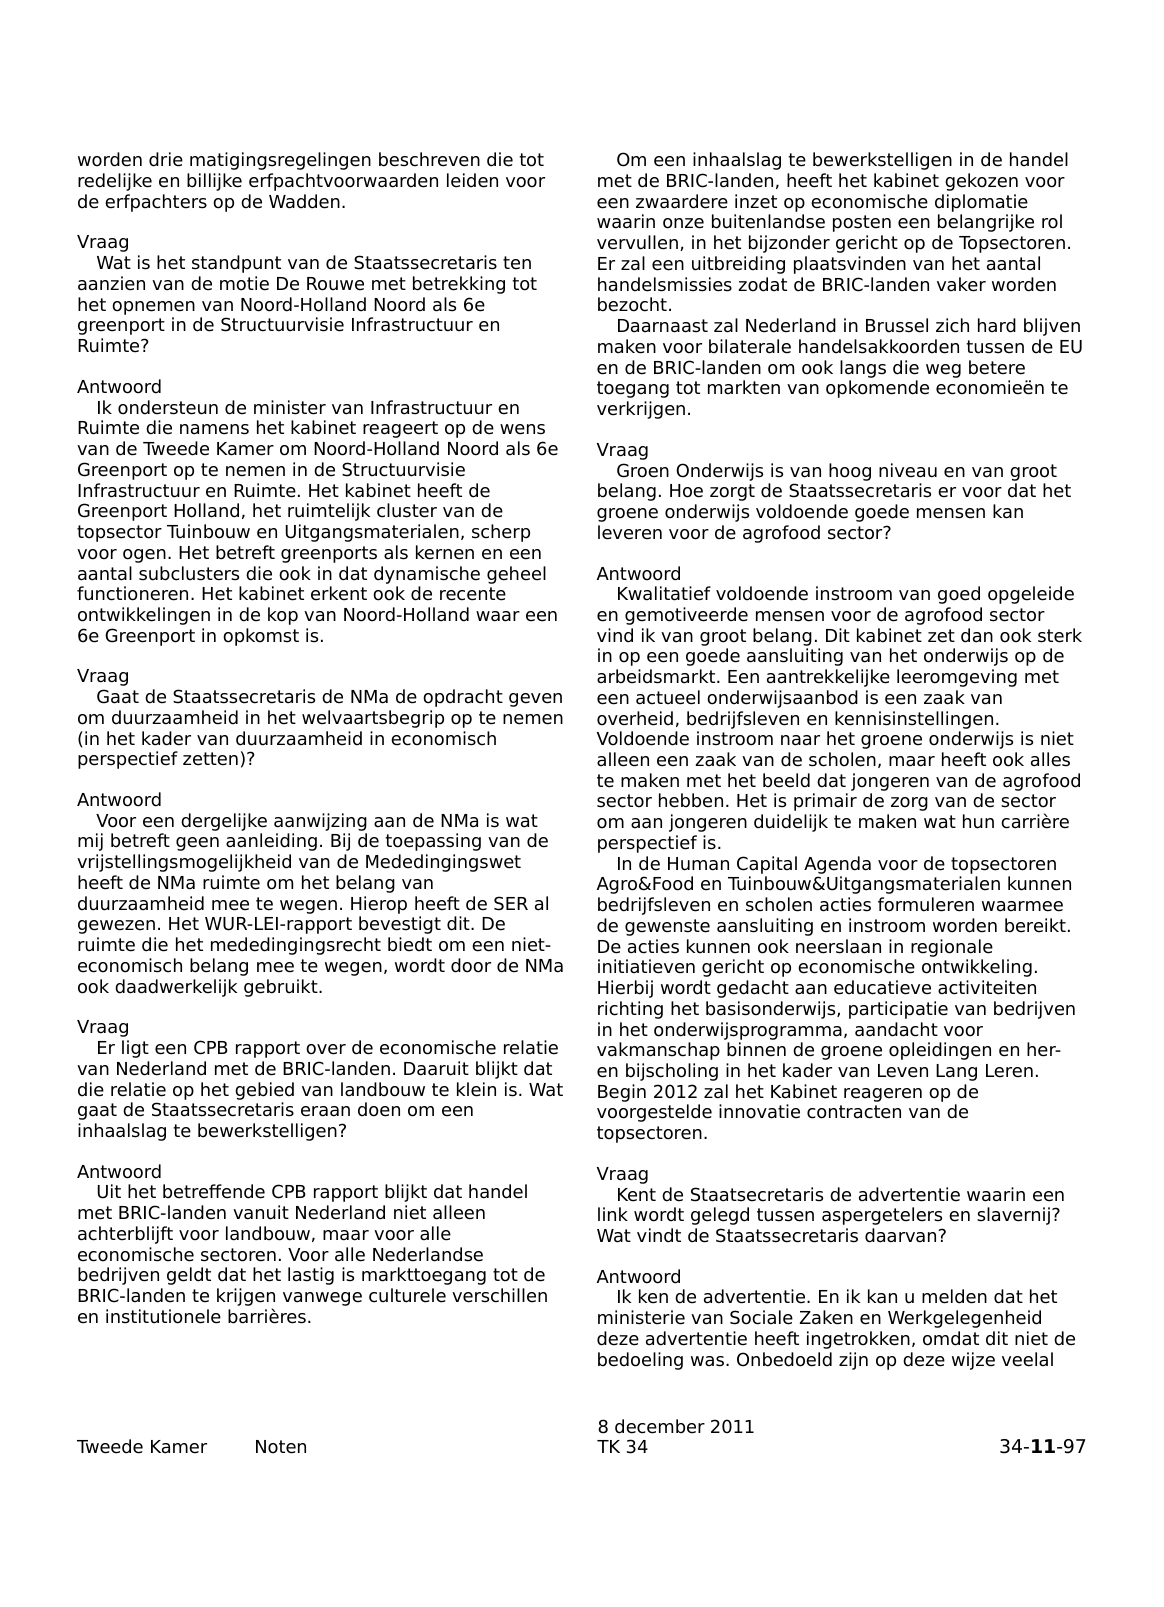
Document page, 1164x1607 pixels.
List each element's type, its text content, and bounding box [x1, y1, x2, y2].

text Er ligt een CPB rapport over de economische relatie van Nederland met de BRIC-landen. Daaruit blijkt dat die relatie op het gebied van landbouw te klein is. Wat gaat de Staatssecretaris eraan doen om een inhaalslag te bewerkstelligen? [77, 1038, 567, 1142]
text Wat is het standpunt van de Staatssecretaris ten aanzien van de motie De Rouwe met betrekking tot het opnemen van Noord-Holland Noord als 6e greenport in de Structuurvisie Infrastructuur en Ruimte? [77, 253, 567, 357]
text Daarnaast zal Nederland in Brussel zich hard blijven maken voor bilaterale handelsakkoorden tussen de EU en de BRIC-landen om ook langs die weg betere toegang tot markten van opkomende economieën te verkrijgen. [596, 316, 1087, 420]
text Om een inhaalslag te bewerkstelligen in de handel met de BRIC-landen, heeft het kabinet gekozen voor een zwaardere inzet op economische diplomatie waarin onze buitenlandse posten een belangrijke rol vervullen, in het bijzonder gericht op de Topsectoren. Er zal een uitbreiding plaatsvinden van het aantal handelsmissies zodat de BRIC-landen vaker worden bezocht. [596, 150, 1087, 316]
text Uit het betreffende CPB rapport blijkt dat handel met BRIC-landen vanuit Nederland niet alleen achterblijft voor landbouw, maar voor alle economische sectoren. Voor alle Nederlandse bedrijven geldt dat het lastig is markttoegang tot de BRIC-landen te krijgen vanwege culturele verschillen en institutionele barrières. [77, 1182, 567, 1327]
text Antwoord [596, 1267, 1087, 1287]
text Voor een dergelijke aanwijzing aan de NMa is wat mij betreft geen aanleiding. Bij de toepassing van de vrijstellingsmogelijkheid van de Mededingingswet heeft de NMa ruimte om het belang van duurzaamheid mee te wegen. Hierop heeft de SER al gewezen. Het WUR-LEI-rapport bevestigt dit. De ruimte die het mededingingsrecht biedt om een niet-economisch belang mee te wegen, wordt door de NMa ook daadwerkelijk gebruikt. [77, 811, 567, 997]
text Gaat de Staatssecretaris de NMa de opdracht geven om duurzaamheid in het welvaartsbegrip op te nemen (in het kader van duurzaamheid in economisch perspectief zetten)? [77, 687, 567, 770]
text Antwoord [77, 377, 567, 397]
text Vraag [596, 440, 1087, 460]
text Ik ondersteun de minister van Infrastructuur en Ruimte die namens het kabinet reageert op de wens van de Tweede Kamer om Noord-Holland Noord als 6e Greenport op te nemen in de Structuurvisie Infrastructuur en Ruimte. Het kabinet heeft de Greenport Holland, het ruimtelijk cluster van de topsector Tuinbouw en Uitgangsmaterialen, scherp voor ogen. Het betreft greenports als kernen en een aantal subclusters die ook in dat dynamische geheel functioneren. Het kabinet erkent ook de recente ontwikkelingen in de kop van Noord-Holland waar een 6e Greenport in opkomst is. [77, 397, 567, 646]
text worden drie matigingsregelingen beschreven die tot redelijke en billijke erfpachtvoorwaarden leiden voor de erfpachters op de Wadden. [77, 150, 567, 212]
text Vraag [77, 666, 567, 687]
text Vraag [77, 232, 567, 253]
text Vraag [77, 1017, 567, 1038]
text Vraag [596, 1164, 1087, 1184]
text In de Human Capital Agenda voor de topsectoren Agro&Food en Tuinbouw&Uitgangsmaterialen kunnen bedrijfsleven en scholen acties formuleren waarmee de gewenste aansluiting en instroom worden bereikt. De acties kunnen ook neerslaan in regionale initiatieven gericht op economische ontwikkeling. Hierbij wordt gedacht aan educatieve activiteiten richting het basisonderwijs, participatie van bedrijven in het onderwijsprogramma, aandacht voor vakmanschap binnen de groene opleidingen en her- en bijscholing in het kader van Leven Lang Leren. Begin 2012 zal het Kabinet reageren op de voorgestelde innovatie contracten van de topsectoren. [596, 853, 1087, 1144]
text Kwalitatief voldoende instroom van goed opgeleide en gemotiveerde mensen voor de agrofood sector vind ik van groot belang. Dit kabinet zet dan ook sterk in op een goede aansluiting van het onderwijs op de arbeidsmarkt. Een aantrekkelijke leeromgeving met een actueel onderwijsaanbod is een zaak van overheid, bedrijfsleven en kennisinstellingen. Voldoende instroom naar het groene onderwijs is niet alleen een zaak van de scholen, maar heeft ook alles te maken met het beeld dat jongeren van de agrofood sector hebben. Het is primair de zorg van de sector om aan jongeren duidelijk te maken wat hun carrière perspectief is. [596, 584, 1087, 853]
text Groen Onderwijs is van hoog niveau en van groot belang. Hoe zorgt de Staatssecretaris er voor dat het groene onderwijs voldoende goede mensen kan leveren voor de agrofood sector? [596, 460, 1087, 543]
text Antwoord [596, 563, 1087, 584]
text Ik ken de advertentie. En ik kan u melden dat het ministerie van Sociale Zaken en Werkgelegenheid deze advertentie heeft ingetrokken, omdat dit niet de bedoeling was. Onbedoeld zijn op deze wijze veelal [596, 1287, 1087, 1370]
text Antwoord [77, 1162, 567, 1182]
text Kent de Staatsecretaris de advertentie waarin een link wordt gelegd tussen aspergetelers en slavernij? Wat vindt de Staatssecretaris daarvan? [596, 1184, 1087, 1247]
text Antwoord [77, 790, 567, 811]
